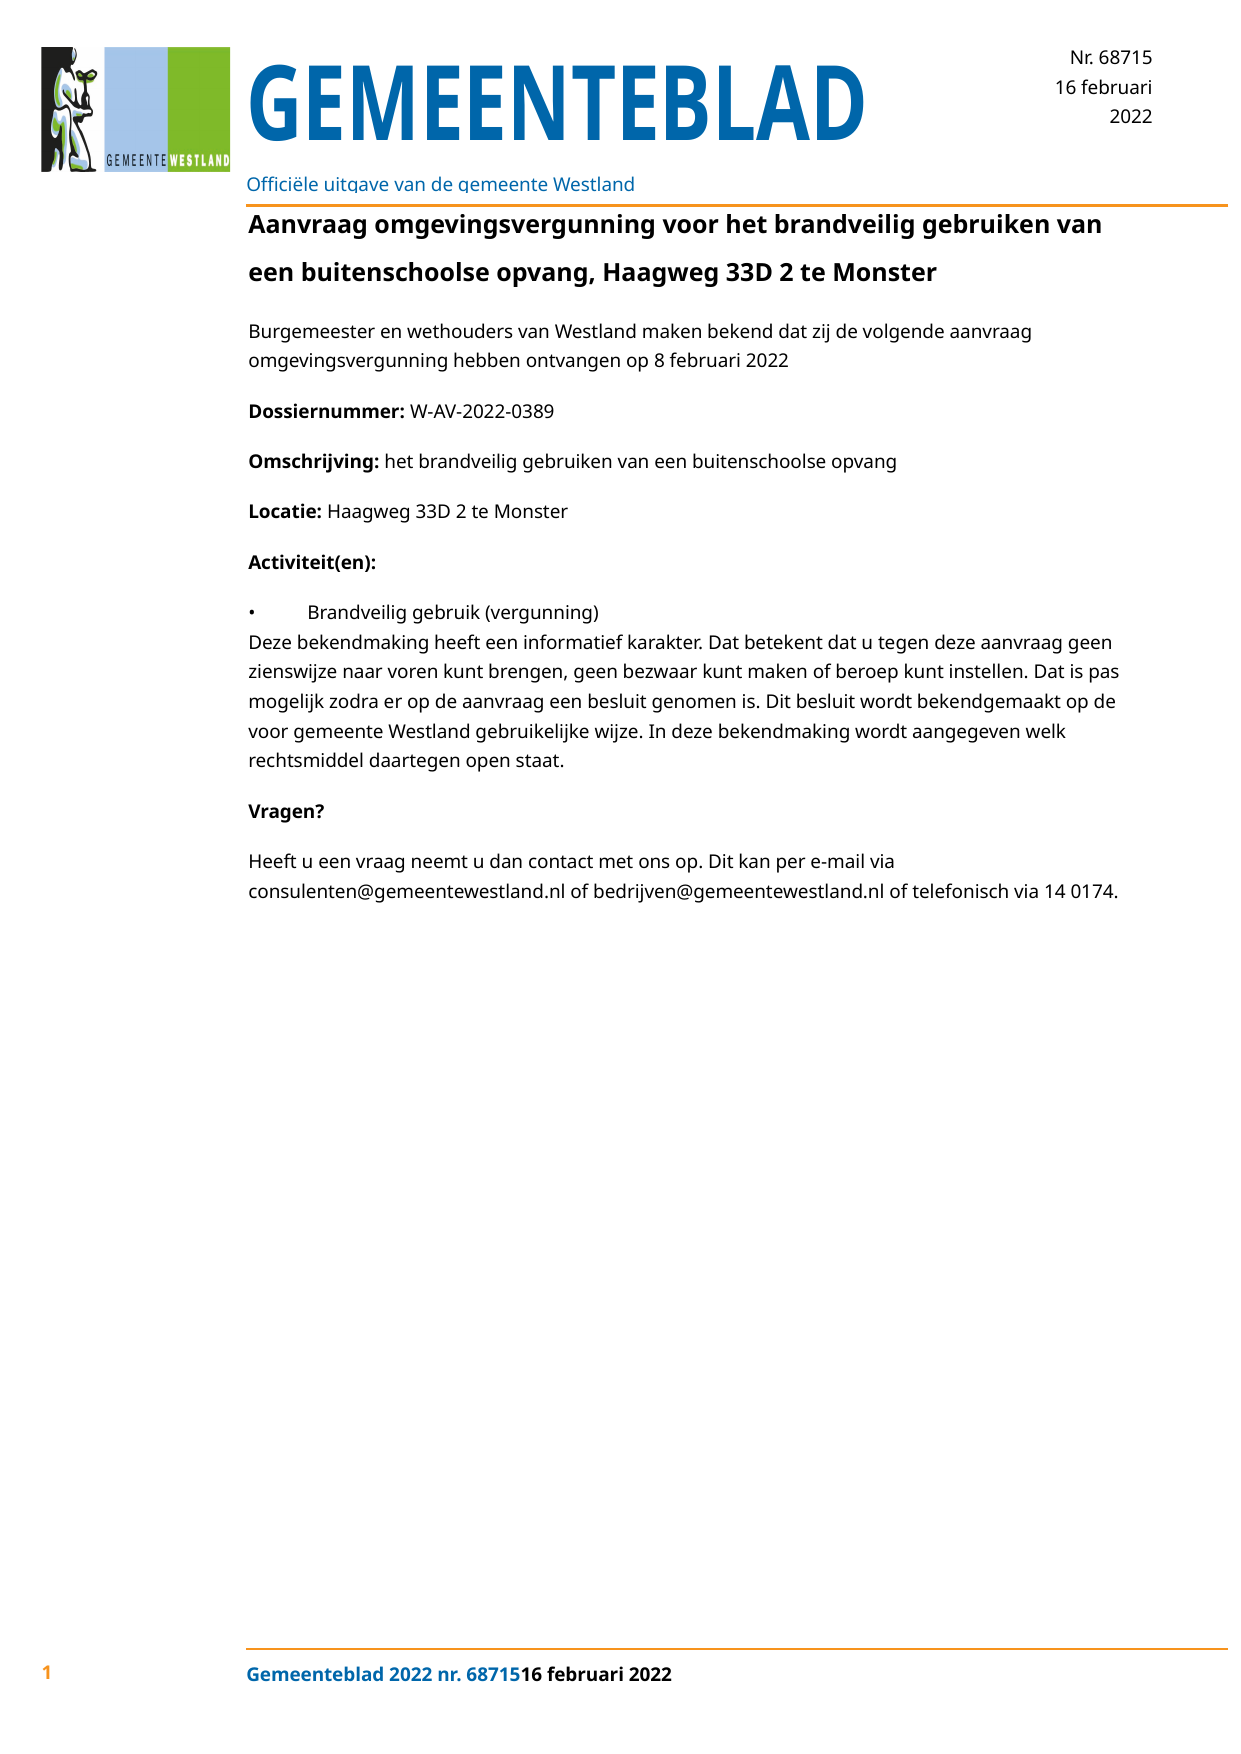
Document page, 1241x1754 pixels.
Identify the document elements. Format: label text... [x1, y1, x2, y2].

text Activiteit(en): [248, 549, 1152, 575]
picture [41, 47, 231, 172]
text Deze bekendmaking heeft een informatief karakter. Dat betekent dat u tegen deze aanvraag geen zienswijze naar voren kunt brengen, geen bezwaar kunt maken of beroep kunt instellen. Dat is pas mogelijk zodra er op de aanvraag een besluit genomen is. Dit besluit wordt bekendgemaakt op de voor gemeente Westland gebruikelijke wijze. In deze bekendmaking wordt aangegeven welk rechtsmiddel daartegen open staat. [248, 629, 1152, 773]
list Brandveilig gebruik (vergunning) [248, 599, 1152, 625]
text Dossiernummer: W-AV-2022-0389 [248, 398, 1152, 424]
text Vragen? [248, 798, 1152, 824]
text Omschrijving: het brandveilig gebruiken van een buitenschoolse opvang [248, 448, 1152, 474]
text Locatie: Haagweg 33D 2 te Monster [248, 499, 1152, 524]
text Heeft u een vraag neemt u dan contact met ons op. Dit kan per e-mail via consulenten@gemeentewestland.nl of bedrijven@gemeentewestland.nl of telefonisch via 14 0174. [248, 848, 1152, 904]
text Burgemeester en wethouders van Westland maken bekend dat zij de volgende aanvraag omgevingsvergunning hebben ontvangen op 8 februari 2022 [248, 318, 1152, 373]
text Aanvraag omgevingsvergunning voor het brandveilig gebruiken van een buitenschoolse opvang, Haagweg 33D 2 te Monster [248, 207, 1152, 288]
